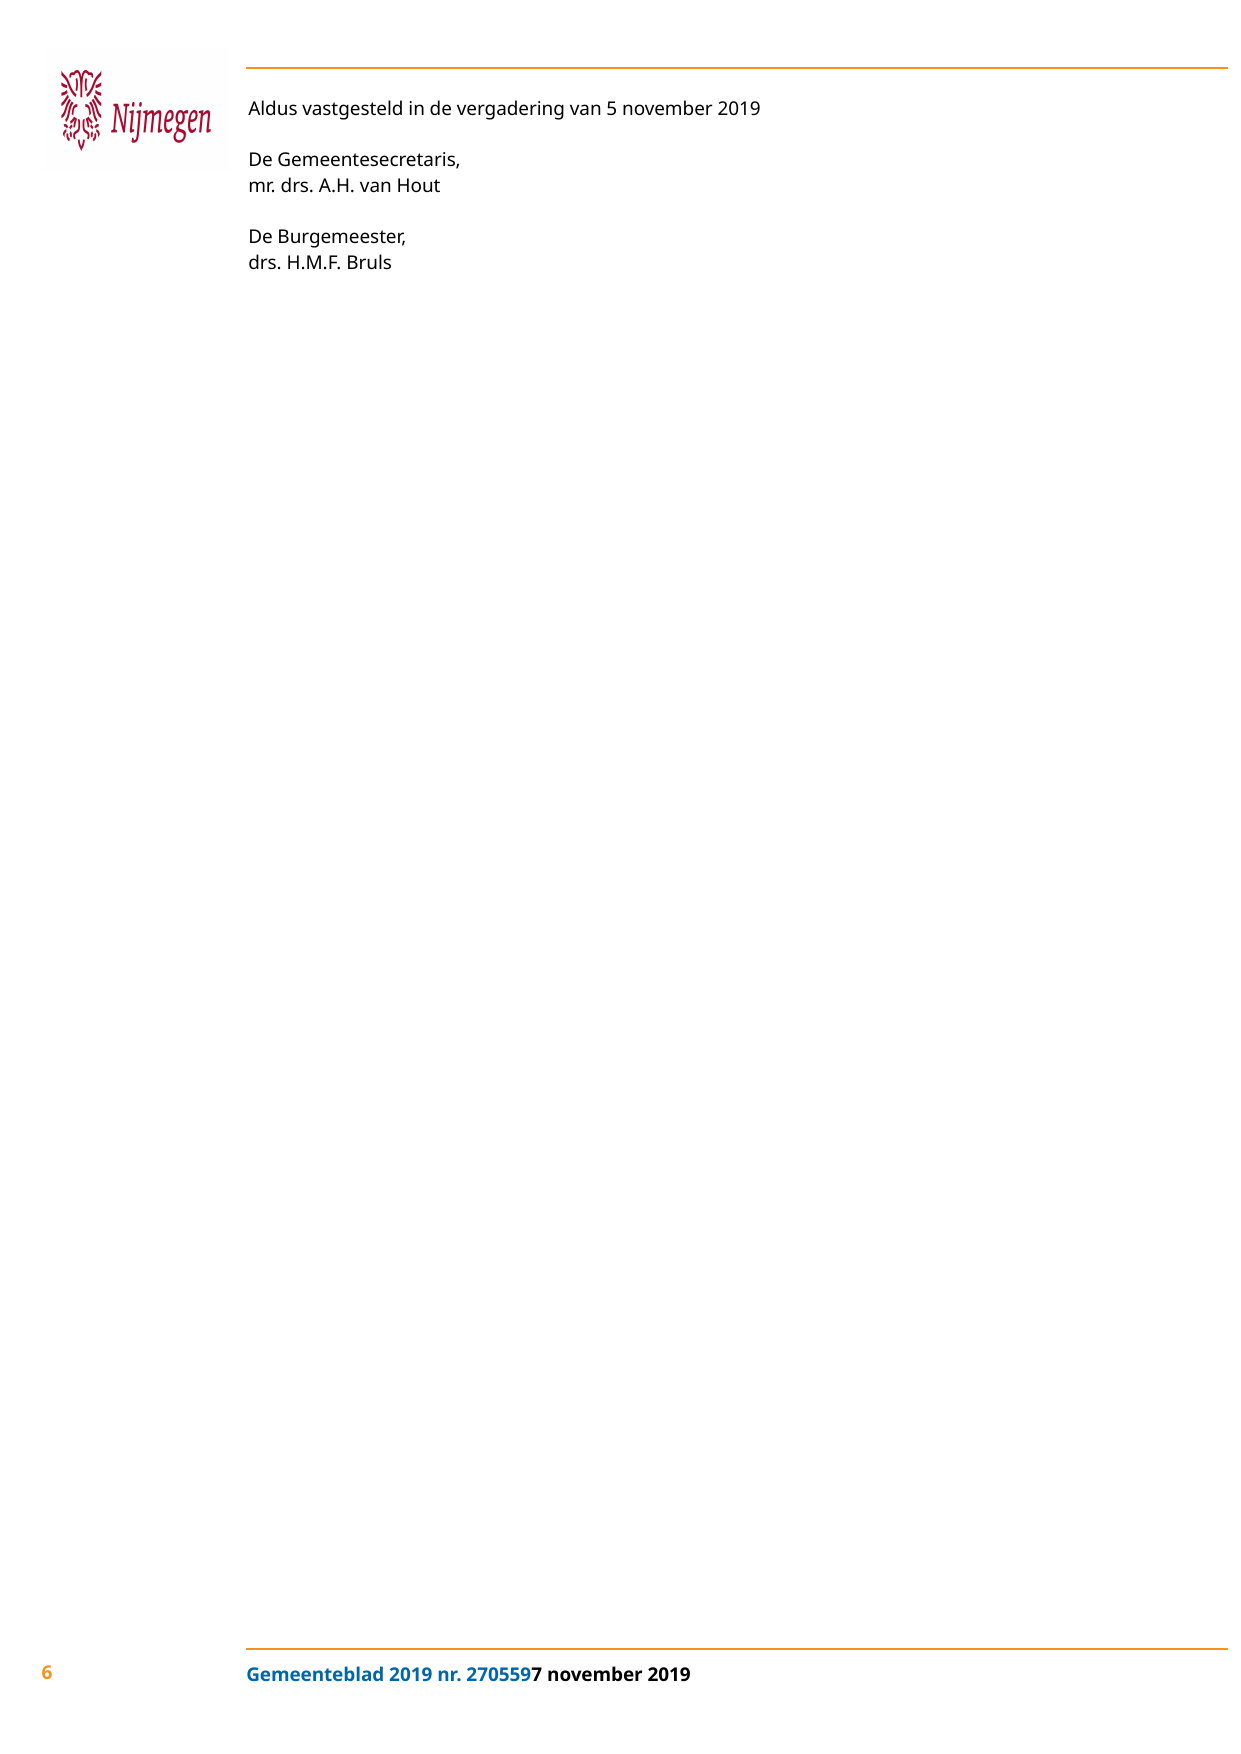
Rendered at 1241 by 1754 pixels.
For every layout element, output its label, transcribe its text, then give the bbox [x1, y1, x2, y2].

text De Gemeentesecretaris, [248, 146, 1152, 172]
picture [41, 47, 231, 172]
text drs. H.M.F. Bruls [248, 249, 1152, 275]
text mr. drs. A.H. van Hout [248, 172, 1152, 198]
text Aldus vastgesteld in de vergadering van 5 november 2019 [248, 95, 1152, 121]
text De Burgemeester, [248, 223, 1152, 249]
